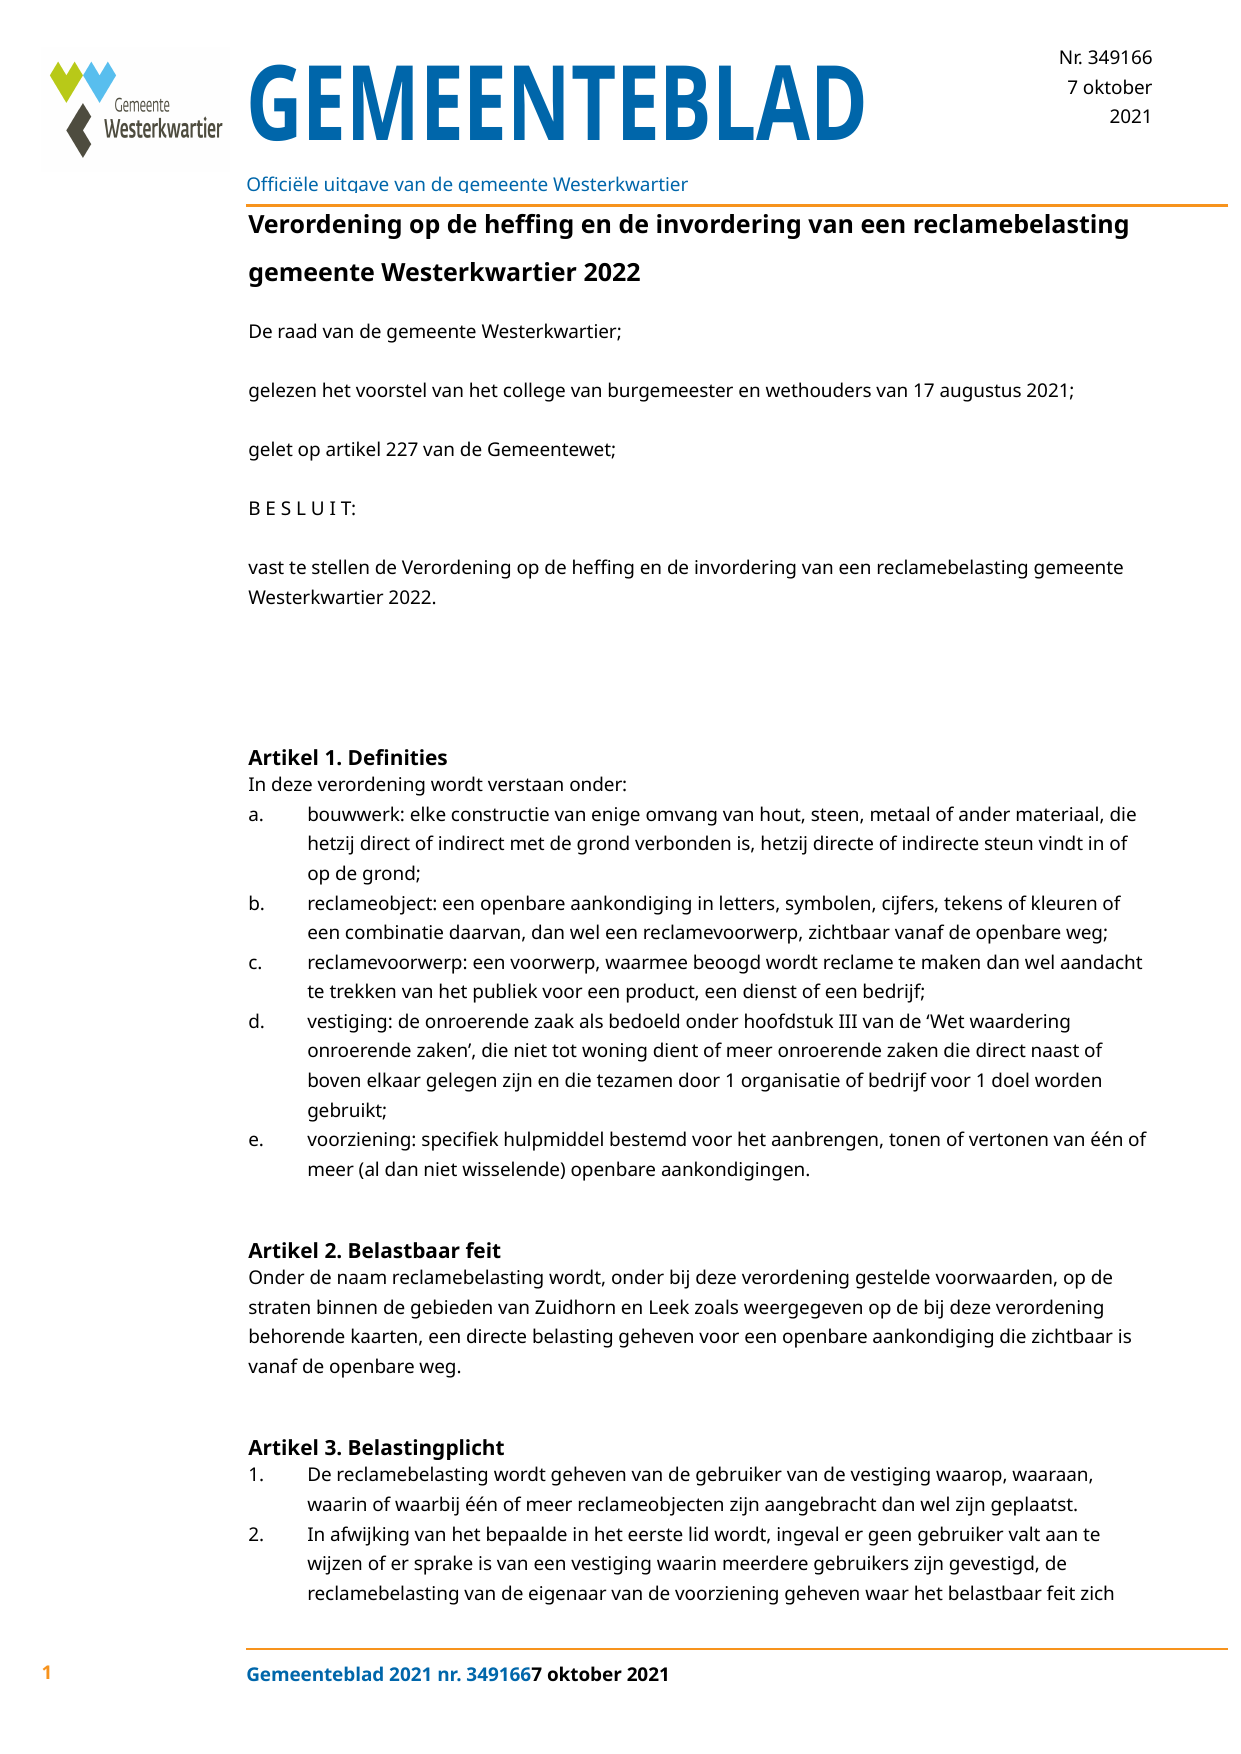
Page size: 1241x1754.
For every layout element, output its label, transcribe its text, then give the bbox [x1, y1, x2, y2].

text In deze verordening wordt verstaan onder: [248, 771, 1152, 797]
text Onder de naam reclamebelasting wordt, onder bij deze verordening gestelde voorwaarden, op de straten binnen de gebieden van Zuidhorn en Leek zoals weergegeven op de bij deze verordening behorende kaarten, een directe belasting geheven voor een openbare aankondiging die zichtbaar is vanaf de openbare weg. [248, 1264, 1152, 1379]
text gelet op artikel 227 van de Gemeentewet; [248, 436, 1152, 462]
list bouwwerk: elke constructie van enige omvang van hout, steen, metaal of ander materiaal, die hetzij direct of indirect met de grond verbonden is, hetzij directe of indirecte steun vindt in of op de grond; [248, 801, 1152, 886]
text Artikel 1. Definities [248, 743, 1152, 771]
list reclameobject: een openbare aankondiging in letters, symbolen, cijfers, tekens of kleuren of een combinatie daarvan, dan wel een reclamevoorwerp, zichtbaar vanaf de openbare weg; [248, 890, 1152, 945]
text Artikel 2. Belastbaar feit [248, 1236, 1152, 1264]
picture [41, 47, 231, 172]
text De raad van de gemeente Westerkwartier; [248, 318, 1152, 344]
list vestiging: de onroerende zaak als bedoeld onder hoofdstuk III van de ‘Wet waardering onroerende zaken’, die niet tot woning dient of meer onroerende zaken die direct naast of boven elkaar gelegen zijn en die tezamen door 1 organisatie of bedrijf voor 1 doel worden gebruikt; [248, 1008, 1152, 1123]
text gelezen het voorstel van het college van burgemeester en wethouders van 17 augustus 2021; [248, 377, 1152, 403]
list De reclamebelasting wordt geheven van de gebruiker van de vestiging waarop, waaraan, waarin of waarbij één of meer reclameobjecten zijn aangebracht dan wel zijn geplaatst. [248, 1462, 1152, 1517]
text Verordening op de heffing en de invordering van een reclamebelasting gemeente Westerkwartier 2022 [248, 207, 1152, 288]
text vast te stellen de Verordening op de heffing en de invordering van een reclamebelasting gemeente Westerkwartier 2022. [248, 554, 1152, 610]
list In afwijking van het bepaalde in het eerste lid wordt, ingeval er geen gebruiker valt aan te wijzen of er sprake is van een vestiging waarin meerdere gebruikers zijn gevestigd, de reclamebelasting van de eigenaar van de voorziening geheven waar het belastbaar feit zich [248, 1521, 1152, 1606]
text B E S L U I T: [248, 495, 1152, 521]
list voorziening: specifiek hulpmiddel bestemd voor het aanbrengen, tonen of vertonen van één of meer (al dan niet wisselende) openbare aankondigingen. [248, 1126, 1152, 1182]
text Artikel 3. Belastingplicht [248, 1433, 1152, 1462]
list reclamevoorwerp: een voorwerp, waarmee beoogd wordt reclame te maken dan wel aandacht te trekken van het publiek voor een product, een dienst of een bedrijf; [248, 949, 1152, 1004]
